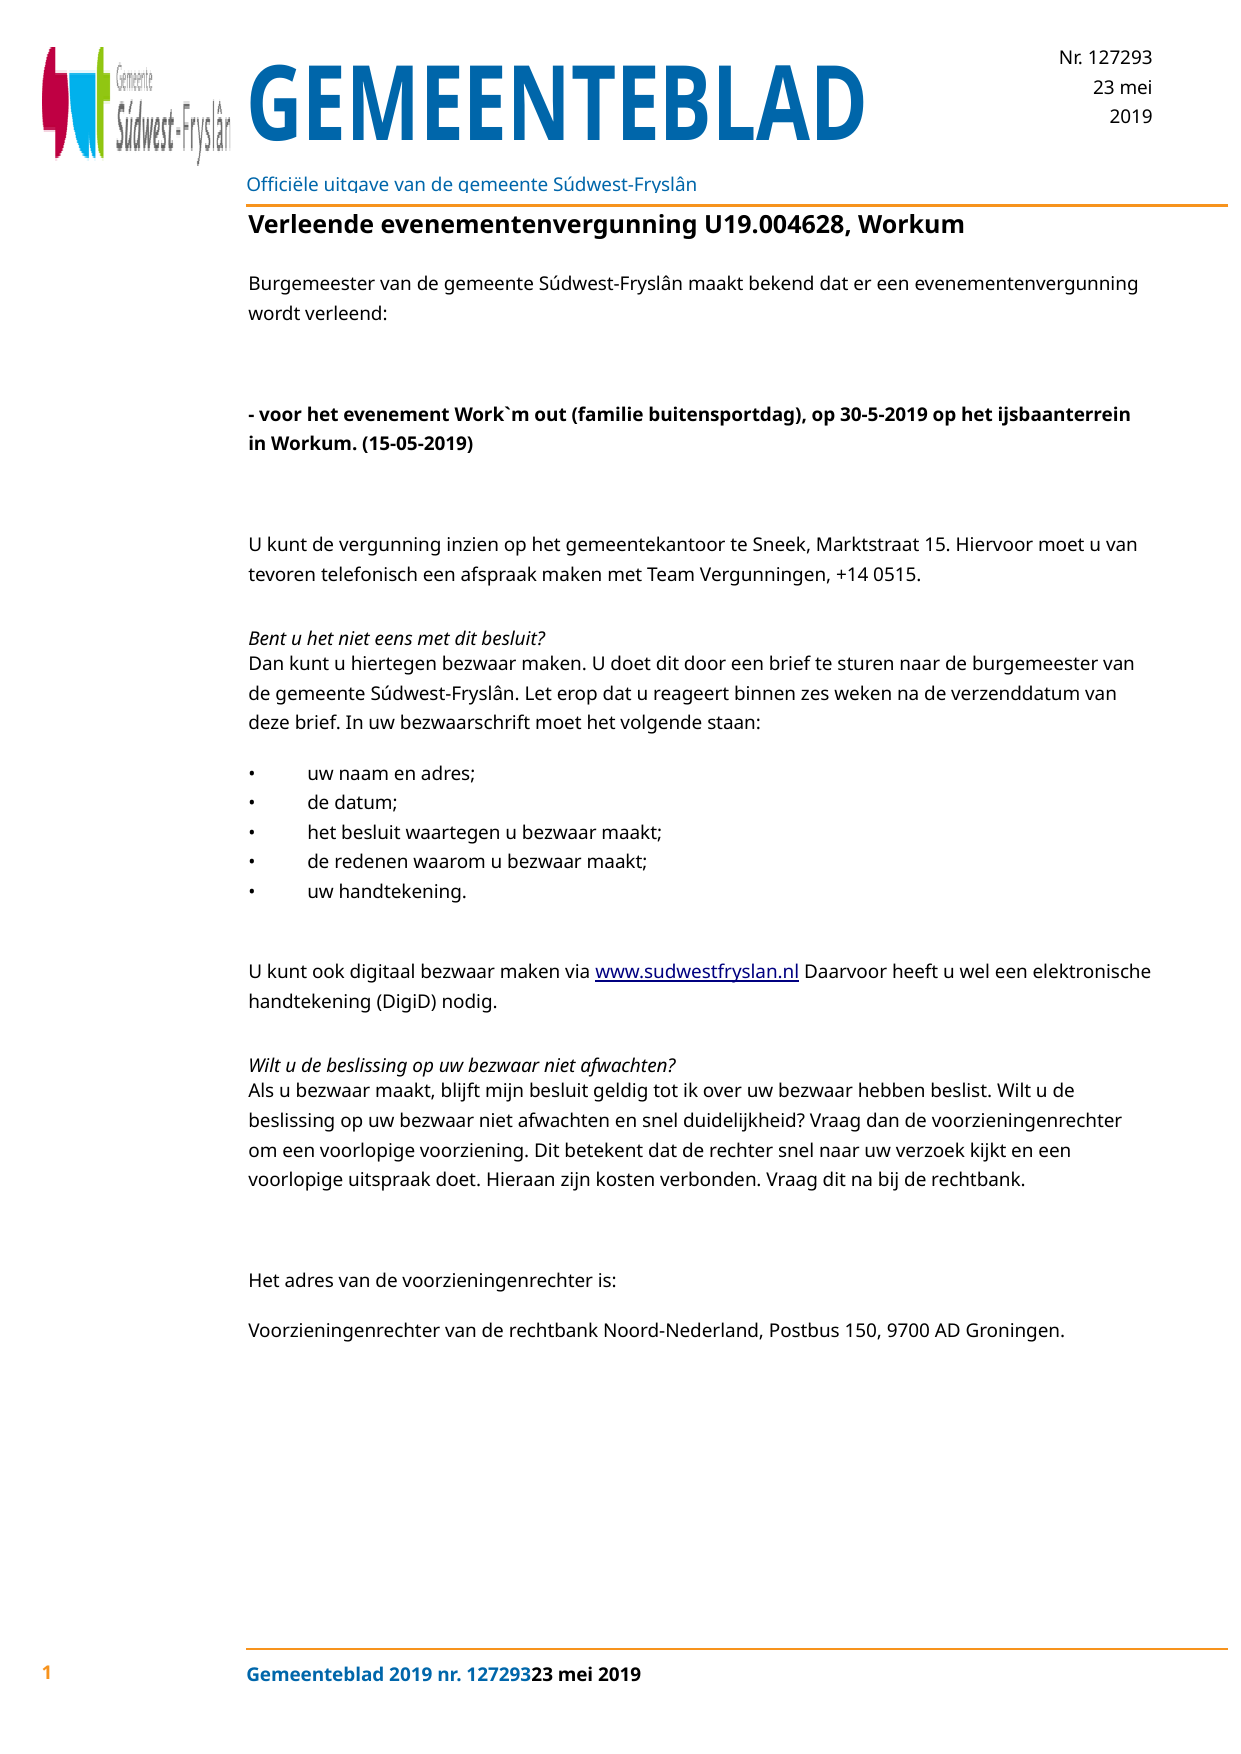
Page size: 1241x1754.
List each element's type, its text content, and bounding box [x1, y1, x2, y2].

text Bent u het niet eens met dit besluit? [248, 625, 1152, 650]
text U kunt de vergunning inzien op het gemeentekantoor te Sneek, Marktstraat 15. Hiervoor moet u van tevoren telefonisch een afspraak maken met Team Vergunningen, +14 0515. [248, 531, 1152, 586]
list uw naam en adres; [248, 760, 1152, 786]
picture [41, 47, 231, 172]
text - voor het evenement Work`m out (familie buitensportdag), op 30-5-2019 op het ijsbaanterrein in Workum. (15-05-2019) [248, 401, 1152, 456]
text Dan kunt u hiertegen bezwaar maken. U doet dit door een brief te sturen naar de burgemeester van de gemeente Súdwest-Fryslân. Let erop dat u reageert binnen zes weken na de verzenddatum van deze brief. In uw bezwaarschrift moet het volgende staan: [248, 650, 1152, 735]
text Verleende evenementenvergunning U19.004628, Workum [248, 207, 1152, 241]
text Voorzieningenrechter van de rechtbank Noord-Nederland, Postbus 150, 9700 AD Groningen. [248, 1318, 1152, 1343]
list het besluit waartegen u bezwaar maakt; [248, 819, 1152, 845]
list de datum; [248, 789, 1152, 815]
list de redenen waarom u bezwaar maakt; [248, 849, 1152, 874]
text Wilt u de beslissing op uw bezwaar niet afwachten? [248, 1052, 1152, 1078]
text U kunt ook digitaal bezwaar maken via www.sudwestfryslan.nl Daarvoor heeft u wel een elektronische handtekening (DigiD) nodig. [248, 958, 1152, 1014]
text Het adres van de voorzieningenrechter is: [248, 1267, 1152, 1293]
text Burgemeester van de gemeente Súdwest-Fryslân maakt bekend dat er een evenementenvergunning wordt verleend: [248, 270, 1152, 326]
text Als u bezwaar maakt, blijft mijn besluit geldig tot ik over uw bezwaar hebben beslist. Wilt u de beslissing op uw bezwaar niet afwachten en snel duidelijkheid? Vraag dan de voorzieningenrechter om een voorlopige voorziening. Dit betekent dat de rechter snel naar uw verzoek kijkt en een voorlopige uitspraak doet. Hieraan zijn kosten verbonden. Vraag dit na bij de rechtbank. [248, 1078, 1152, 1192]
list uw handtekening. [248, 878, 1152, 904]
